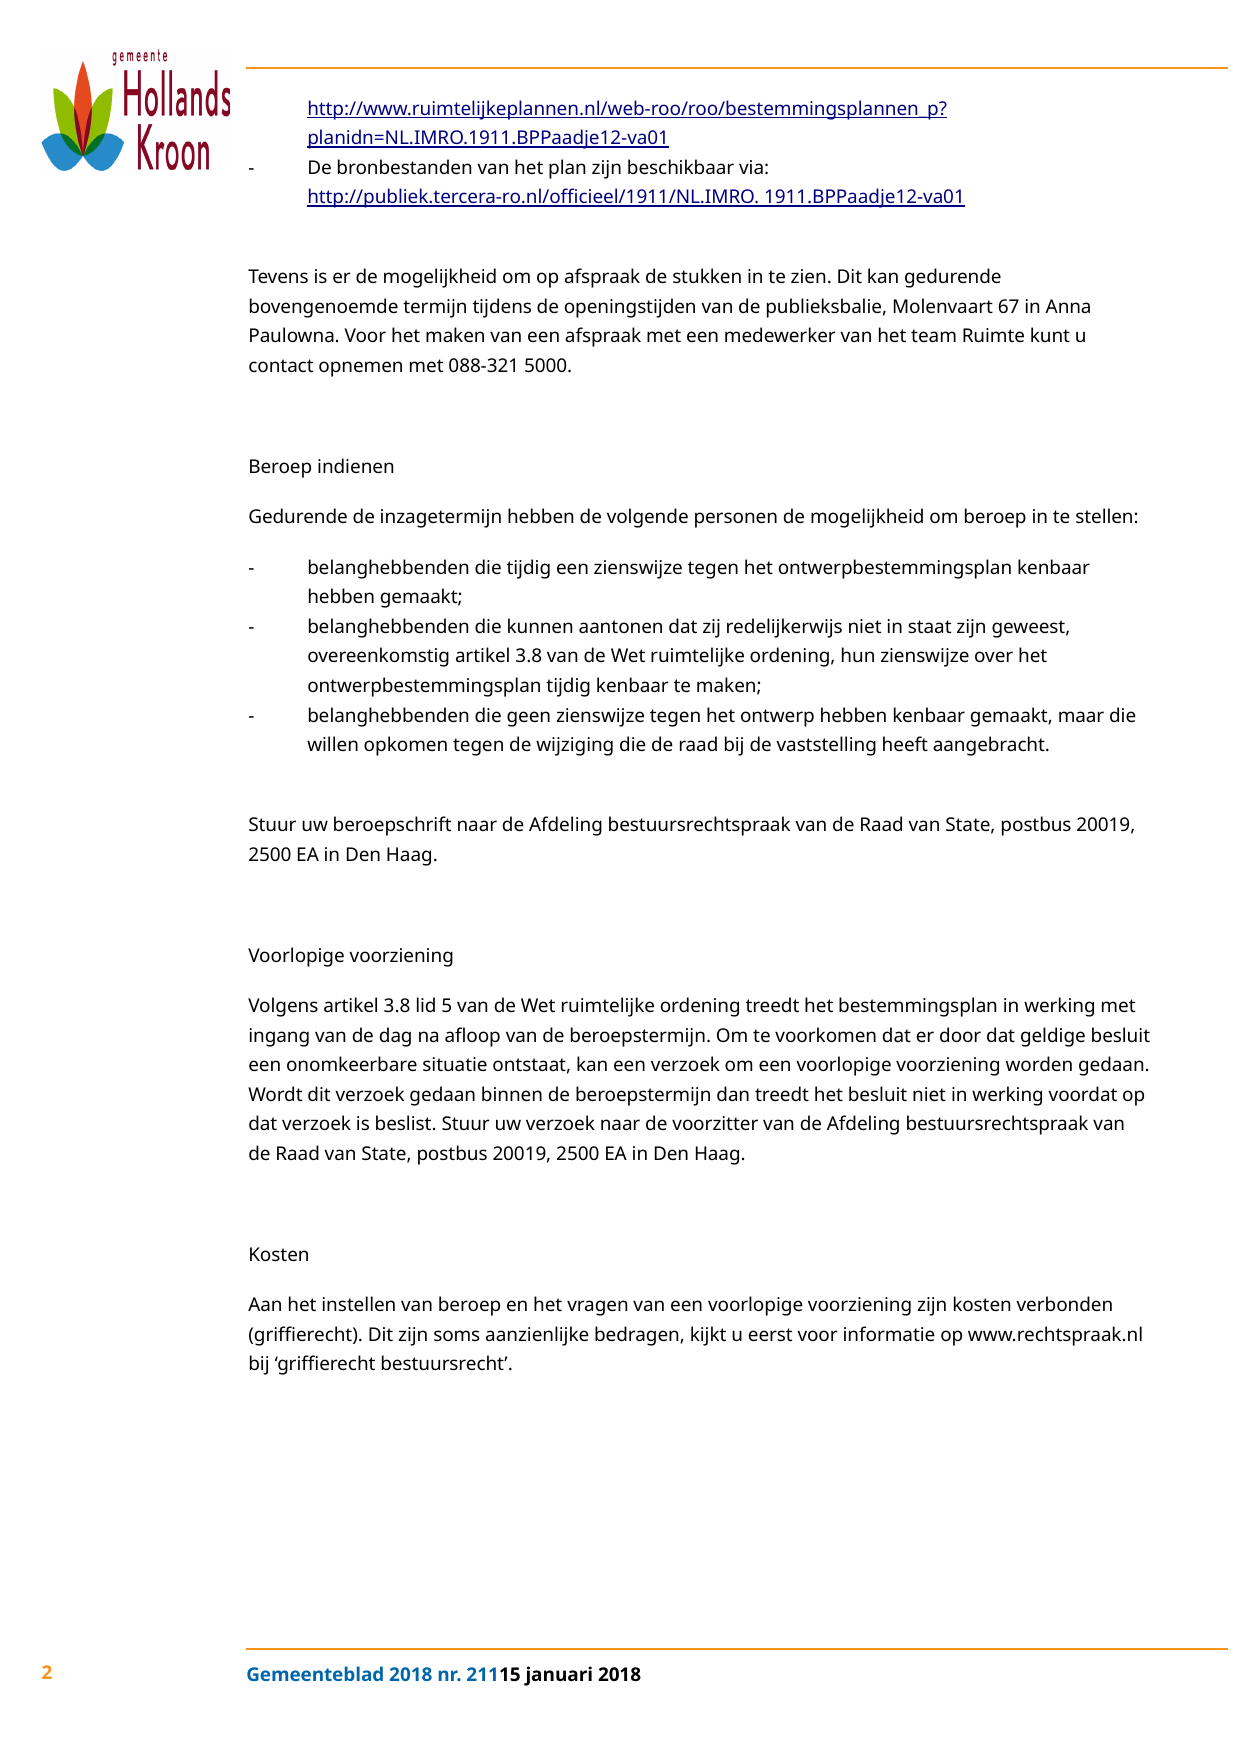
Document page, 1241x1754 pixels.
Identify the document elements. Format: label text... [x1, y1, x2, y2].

picture [41, 47, 231, 172]
list http://publiek.tercera-ro.nl/officieel/1911/NL.IMRO. 1911.BPPaadje12-va01 [248, 183, 1152, 209]
text Beroep indienen [248, 453, 1152, 479]
text Volgens artikel 3.8 lid 5 van de Wet ruimtelijke ordening treedt het bestemmingsplan in werking met ingang van de dag na afloop van de beroepstermijn. Om te voorkomen dat er door dat geldige besluit een onomkeerbare situatie ontstaat, kan een verzoek om een voorlopige voorziening worden gedaan. Wordt dit verzoek gedaan binnen de beroepstermijn dan treedt het besluit niet in werking voordat op dat verzoek is beslist. Stuur uw verzoek naar de voorzitter van de Afdeling bestuursrechtspraak van de Raad van State, postbus 20019, 2500 EA in Den Haag. [248, 992, 1152, 1166]
list De bronbestanden van het plan zijn beschikbaar via: [248, 154, 1152, 180]
text Gedurende de inzagetermijn hebben de volgende personen de mogelijkheid om beroep in te stellen: [248, 503, 1152, 529]
text Aan het instellen van beroep en het vragen van een voorlopige voorziening zijn kosten verbonden (griffierecht). Dit zijn soms aanzienlijke bedragen, kijkt u eerst voor informatie op www.rechtspraak.nl bij ‘griffierecht bestuursrecht’. [248, 1291, 1152, 1376]
text Stuur uw beroepschrift naar de Afdeling bestuursrechtspraak van de Raad van State, postbus 20019, 2500 EA in Den Haag. [248, 811, 1152, 867]
text Tevens is er de mogelijkheid om op afspraak de stukken in te zien. Dit kan gedurende bovengenoemde termijn tijdens de openingstijden van de publieksbalie, Molenvaart 67 in Anna Paulowna. Voor het maken van een afspraak met een medewerker van het team Ruimte kunt u contact opnemen met 088-321 5000. [248, 263, 1152, 378]
text Voorlopige voorziening [248, 942, 1152, 968]
list http://www.ruimtelijkeplannen.nl/web-roo/roo/bestemmingsplannen_p?planidn=NL.IMRO.1911.BPPaadje12-va01 [248, 95, 1152, 150]
list belanghebbenden die kunnen aantonen dat zij redelijkerwijs niet in staat zijn geweest, overeenkomstig artikel 3.8 van de Wet ruimtelijke ordening, hun zienswijze over het ontwerpbestemmingsplan tijdig kenbaar te maken; [248, 613, 1152, 698]
text Kosten [248, 1241, 1152, 1267]
list belanghebbenden die tijdig een zienswijze tegen het ontwerpbestemmingsplan kenbaar hebben gemaakt; [248, 554, 1152, 609]
list belanghebbenden die geen zienswijze tegen het ontwerp hebben kenbaar gemaakt, maar die willen opkomen tegen de wijziging die de raad bij de vaststelling heeft aangebracht. [248, 702, 1152, 757]
